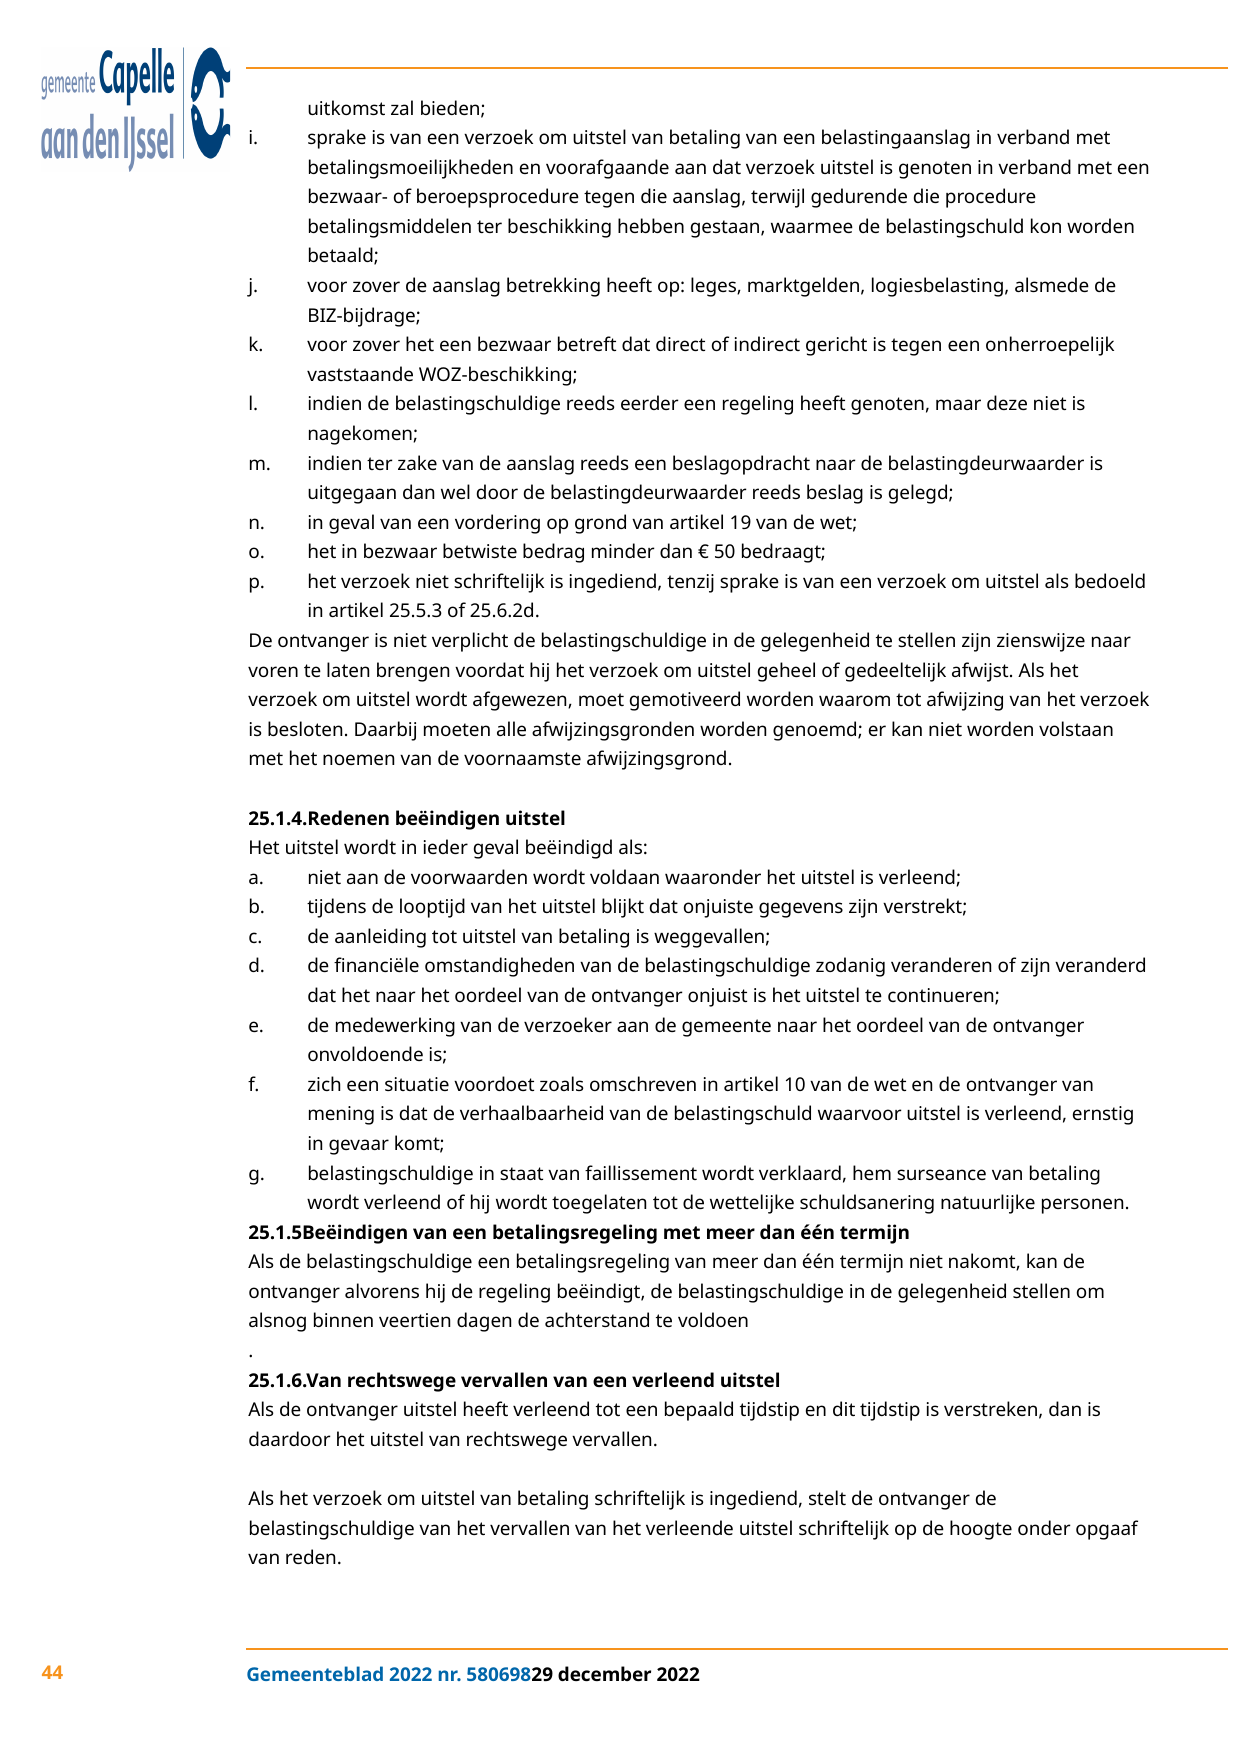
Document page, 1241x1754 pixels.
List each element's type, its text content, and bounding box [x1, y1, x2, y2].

text Het uitstel wordt in ieder geval beëindigd als: [248, 834, 1152, 860]
list tijdens de looptijd van het uitstel blijkt dat onjuiste gegevens zijn verstrekt; [248, 893, 1152, 919]
list in geval van een vordering op grond van artikel 19 van de wet; [248, 509, 1152, 535]
list niet aan de voorwaarden wordt voldaan waaronder het uitstel is verleend; [248, 864, 1152, 890]
list indien ter zake van de aanslag reeds een beslagopdracht naar de belastingdeurwaarder is uitgegaan dan wel door de belastingdeurwaarder reeds beslag is gelegd; [248, 450, 1152, 505]
list de aanleiding tot uitstel van betaling is weggevallen; [248, 923, 1152, 949]
list het in bezwaar betwiste bedrag minder dan € 50 bedraagt; [248, 538, 1152, 564]
picture [41, 47, 231, 172]
text 25.1.4.Redenen beëindigen uitstel [248, 805, 1152, 831]
list sprake is van een verzoek om uitstel van betaling van een belastingaanslag in verband met betalingsmoeilijkheden en voorafgaande aan dat verzoek uitstel is genoten in verband met een bezwaar- of beroepsprocedure tegen die aanslag, terwijl gedurende die procedure betalingsmiddelen ter beschikking hebben gestaan, waarmee de belastingschuld kon worden betaald; [248, 124, 1152, 268]
text Als de belastingschuldige een betalingsregeling van meer dan één termijn niet nakomt, kan de ontvanger alvorens hij de regeling beëindigt, de belastingschuldige in de gelegenheid stellen om alsnog binnen veertien dagen de achterstand te voldoen [248, 1248, 1152, 1333]
text 25.1.6.Van rechtswege vervallen van een verleend uitstel [248, 1367, 1152, 1393]
text De ontvanger is niet verplicht de belastingschuldige in de gelegenheid te stellen zijn zienswijze naar voren te laten brengen voordat hij het verzoek om uitstel geheel of gedeeltelijk afwijst. Als het verzoek om uitstel wordt afgewezen, moet gemotiveerd worden waarom tot afwijzing van het verzoek is besloten. Daarbij moeten alle afwijzingsgronden worden genoemd; er kan niet worden volstaan met het noemen van de voornaamste afwijzingsgrond. [248, 627, 1152, 771]
list het verzoek niet schriftelijk is ingediend, tenzij sprake is van een verzoek om uitstel als bedoeld in artikel 25.5.3 of 25.6.2d. [248, 568, 1152, 623]
list uitkomst zal bieden; [248, 95, 1152, 121]
list de financiële omstandigheden van de belastingschuldige zodanig veranderen of zijn veranderd dat het naar het oordeel van de ontvanger onjuist is het uitstel te continueren; [248, 953, 1152, 1008]
text Als het verzoek om uitstel van betaling schriftelijk is ingediend, stelt de ontvanger de belastingschuldige van het vervallen van het verleende uitstel schriftelijk op de hoogte onder opgaaf van reden. [248, 1485, 1152, 1570]
text . [248, 1337, 1152, 1363]
list voor zover de aanslag betrekking heeft op: leges, marktgelden, logiesbelasting, alsmede de BIZ-bijdrage; [248, 272, 1152, 328]
list indien de belastingschuldige reeds eerder een regeling heeft genoten, maar deze niet is nagekomen; [248, 391, 1152, 446]
list belastingschuldige in staat van faillissement wordt verklaard, hem surseance van betaling wordt verleend of hij wordt toegelaten tot de wettelijke schuldsanering natuurlijke personen. [248, 1160, 1152, 1215]
text 25.1.5Beëindigen van een betalingsregeling met meer dan één termijn [248, 1219, 1152, 1245]
text Als de ontvanger uitstel heeft verleend tot een bepaald tijdstip en dit tijdstip is verstreken, dan is daardoor het uitstel van rechtswege vervallen. [248, 1396, 1152, 1452]
list voor zover het een bezwaar betreft dat direct of indirect gericht is tegen een onherroepelijk vaststaande WOZ-beschikking; [248, 331, 1152, 387]
list de medewerking van de verzoeker aan de gemeente naar het oordeel van de ontvanger onvoldoende is; [248, 1012, 1152, 1067]
list zich een situatie voordoet zoals omschreven in artikel 10 van de wet en de ontvanger van mening is dat de verhaalbaarheid van de belastingschuld waarvoor uitstel is verleend, ernstig in gevaar komt; [248, 1071, 1152, 1156]
